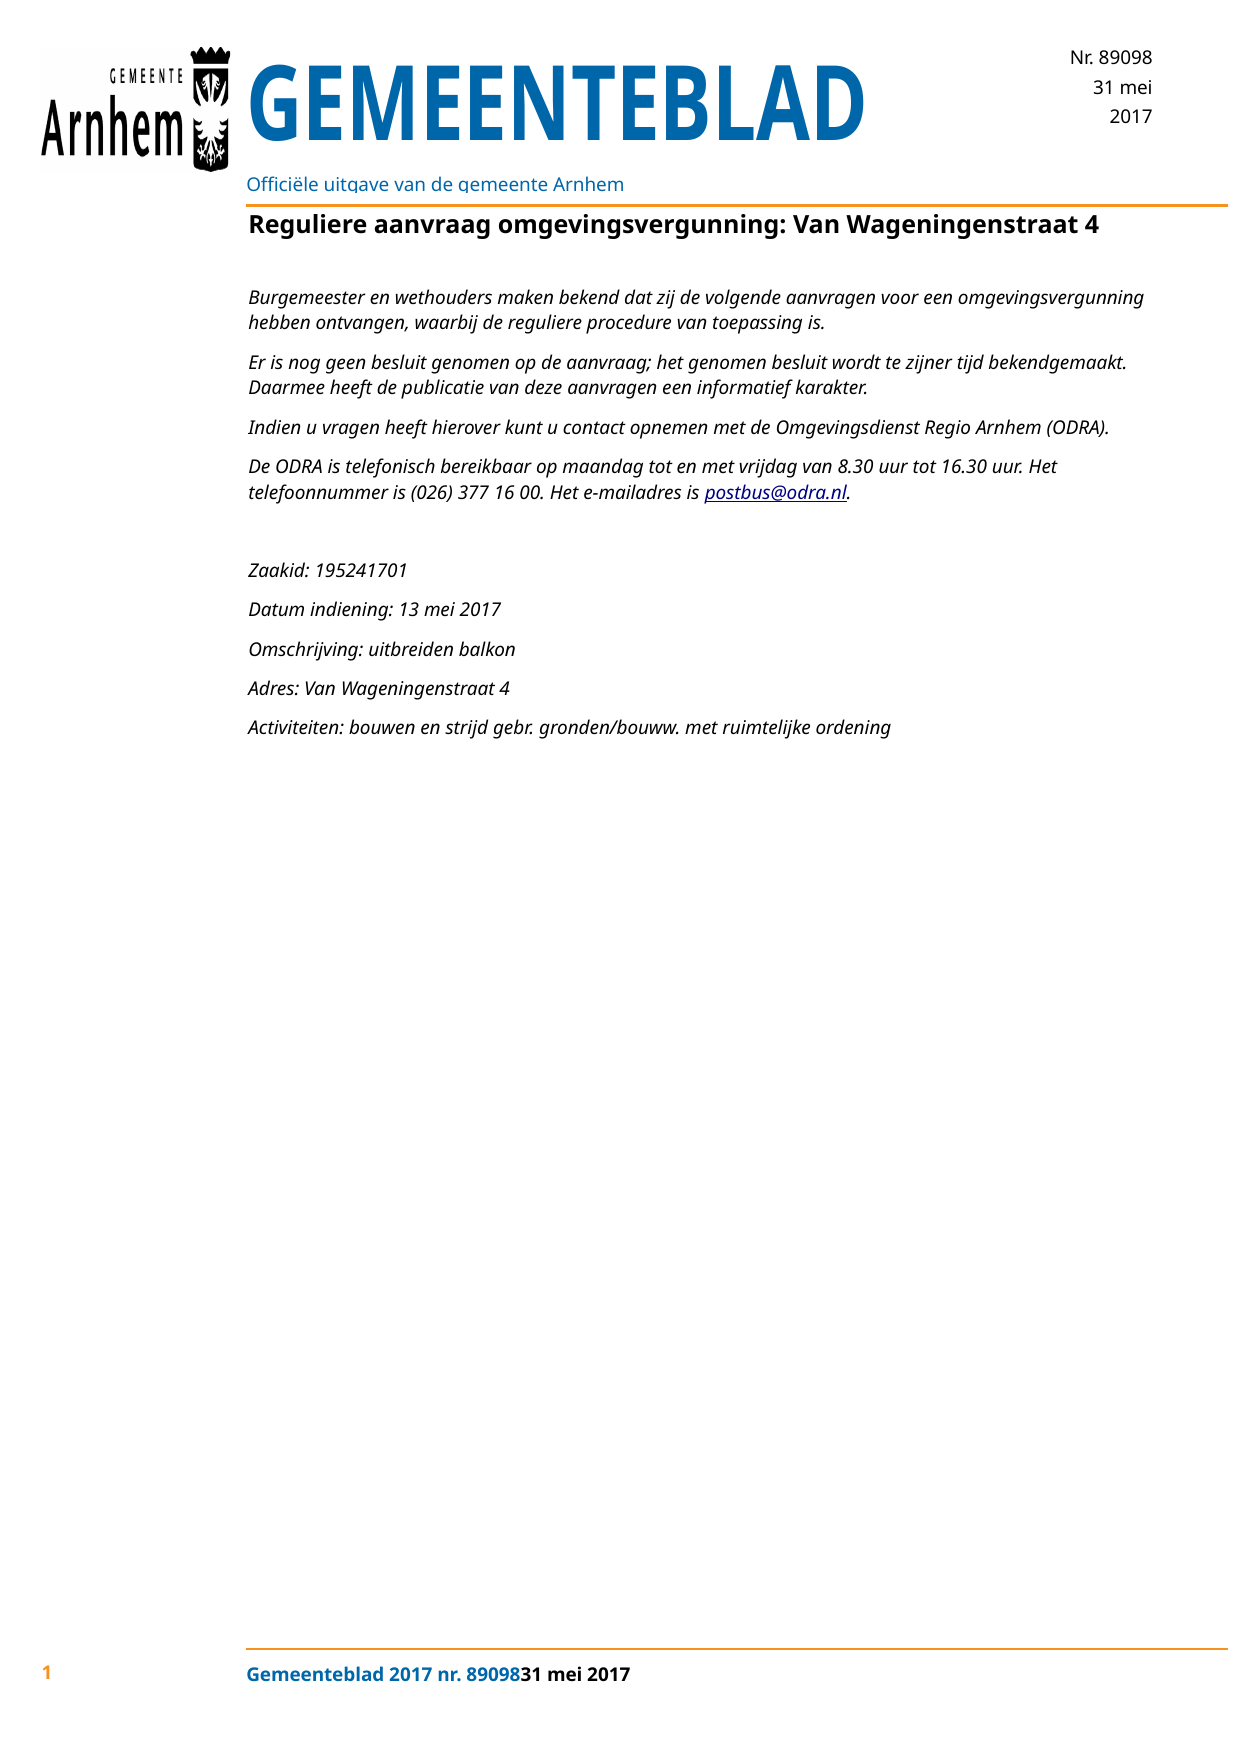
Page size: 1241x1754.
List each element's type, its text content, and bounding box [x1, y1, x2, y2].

text Indien u vragen heeft hierover kunt u contact opnemen met de Omgevingsdienst Regio Arnhem (ODRA). [248, 414, 1152, 439]
text Burgemeester en wethouders maken bekend dat zij de volgende aanvragen voor een omgevingsvergunning hebben ontvangen, waarbij de reguliere procedure van toepassing is. [248, 284, 1152, 335]
text Datum indiening: 13 mei 2017 [248, 597, 1152, 622]
text Zaakid: 195241701 [248, 557, 1152, 583]
text Omschrijving: uitbreiden balkon [248, 636, 1152, 662]
text Reguliere aanvraag omgevingsvergunning: Van Wageningenstraat 4 [248, 207, 1152, 241]
text De ODRA is telefonisch bereikbaar op maandag tot en met vrijdag van 8.30 uur tot 16.30 uur. Het telefoonnummer is (026) 377 16 00. Het e-mailadres is postbus@odra.nl. [248, 453, 1152, 504]
text Adres: Van Wageningenstraat 4 [248, 675, 1152, 701]
picture [41, 47, 231, 172]
text Er is nog geen besluit genomen op de aanvraag; het genomen besluit wordt te zijner tijd bekendgemaakt. Daarmee heeft de publicatie van deze aanvragen een informatief karakter. [248, 349, 1152, 400]
text Activiteiten: bouwen en strijd gebr. gronden/bouww. met ruimtelijke ordening [248, 714, 1152, 740]
